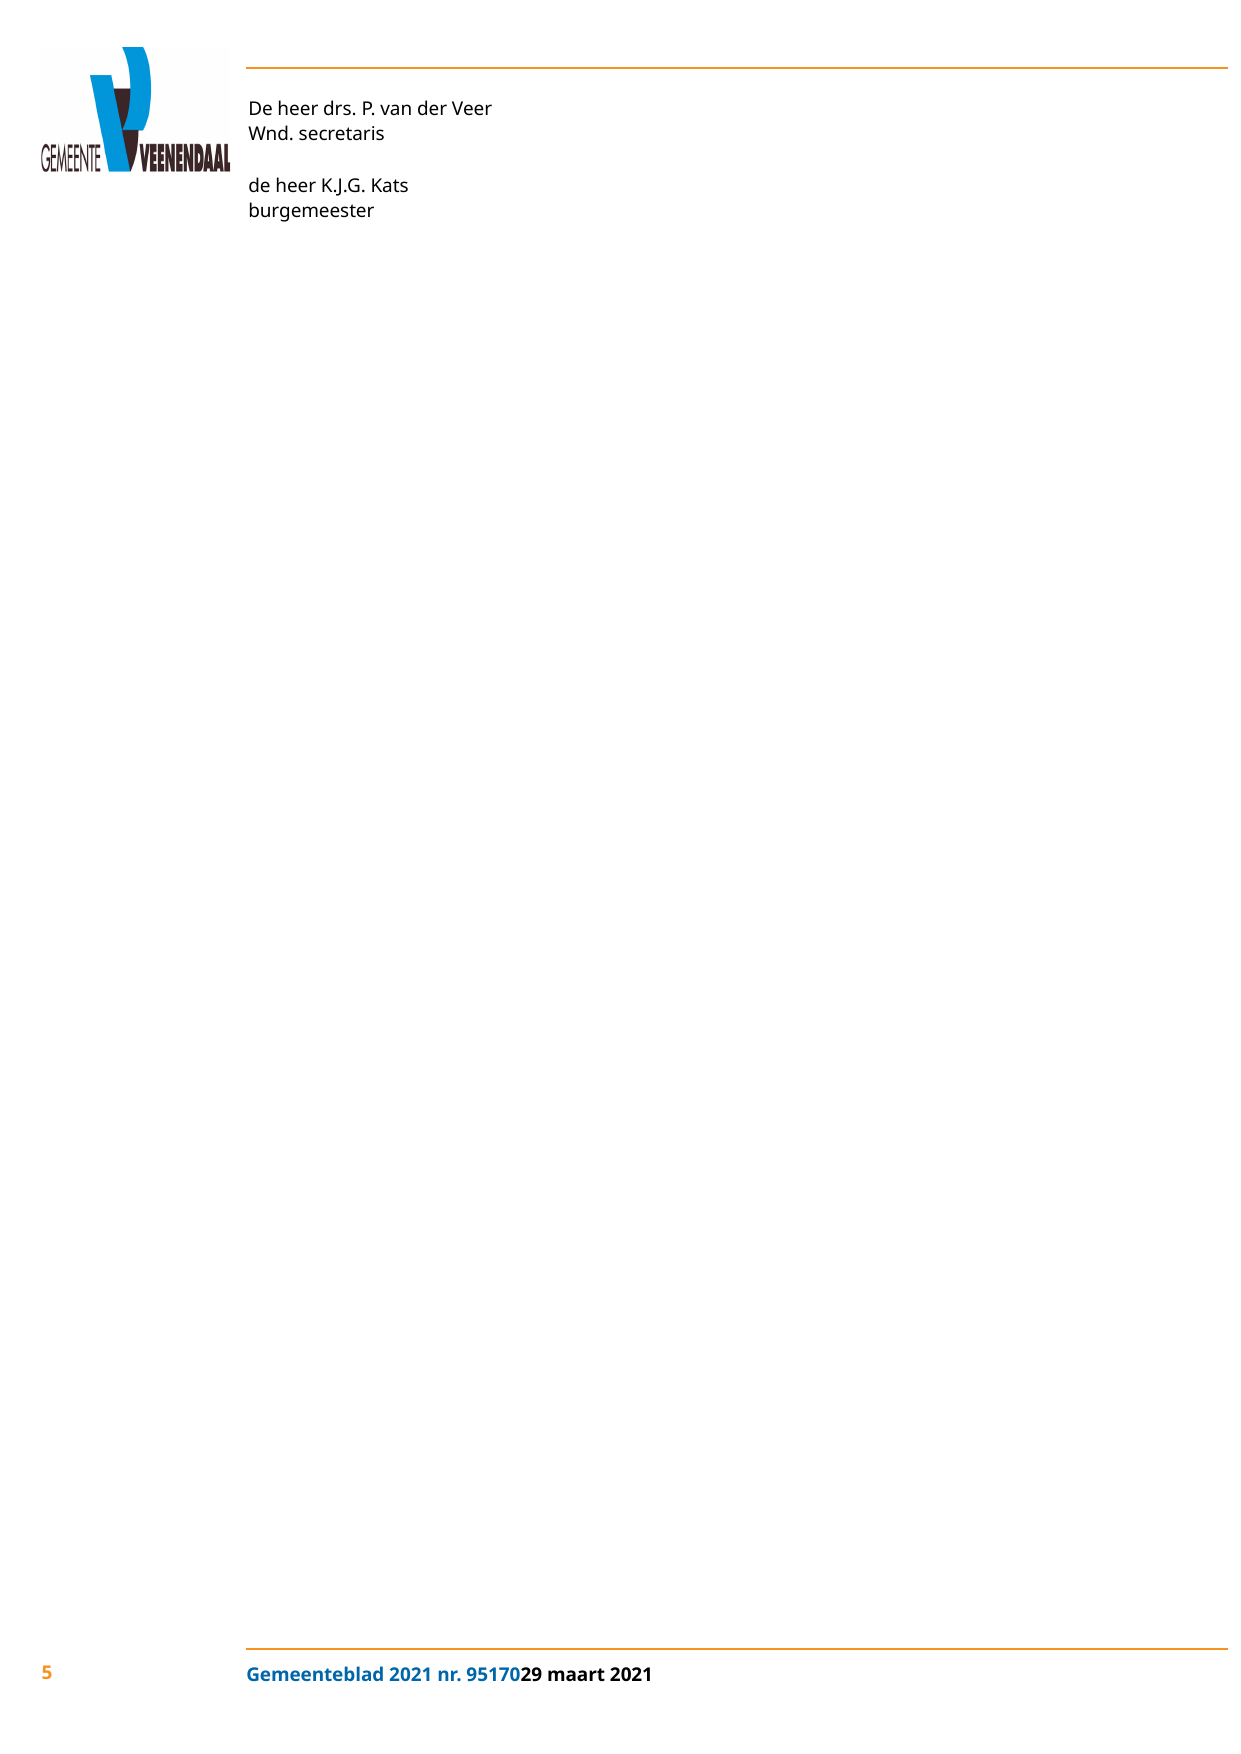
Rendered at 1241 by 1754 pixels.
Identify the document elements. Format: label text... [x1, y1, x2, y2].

picture [41, 47, 130, 172]
text Wnd. secretaris [248, 121, 1152, 146]
text De heer drs. P. van der Veer [248, 95, 1152, 121]
text burgemeester [248, 198, 1152, 223]
picture [123, 47, 231, 172]
text de heer K.J.G. Kats [248, 172, 1152, 198]
